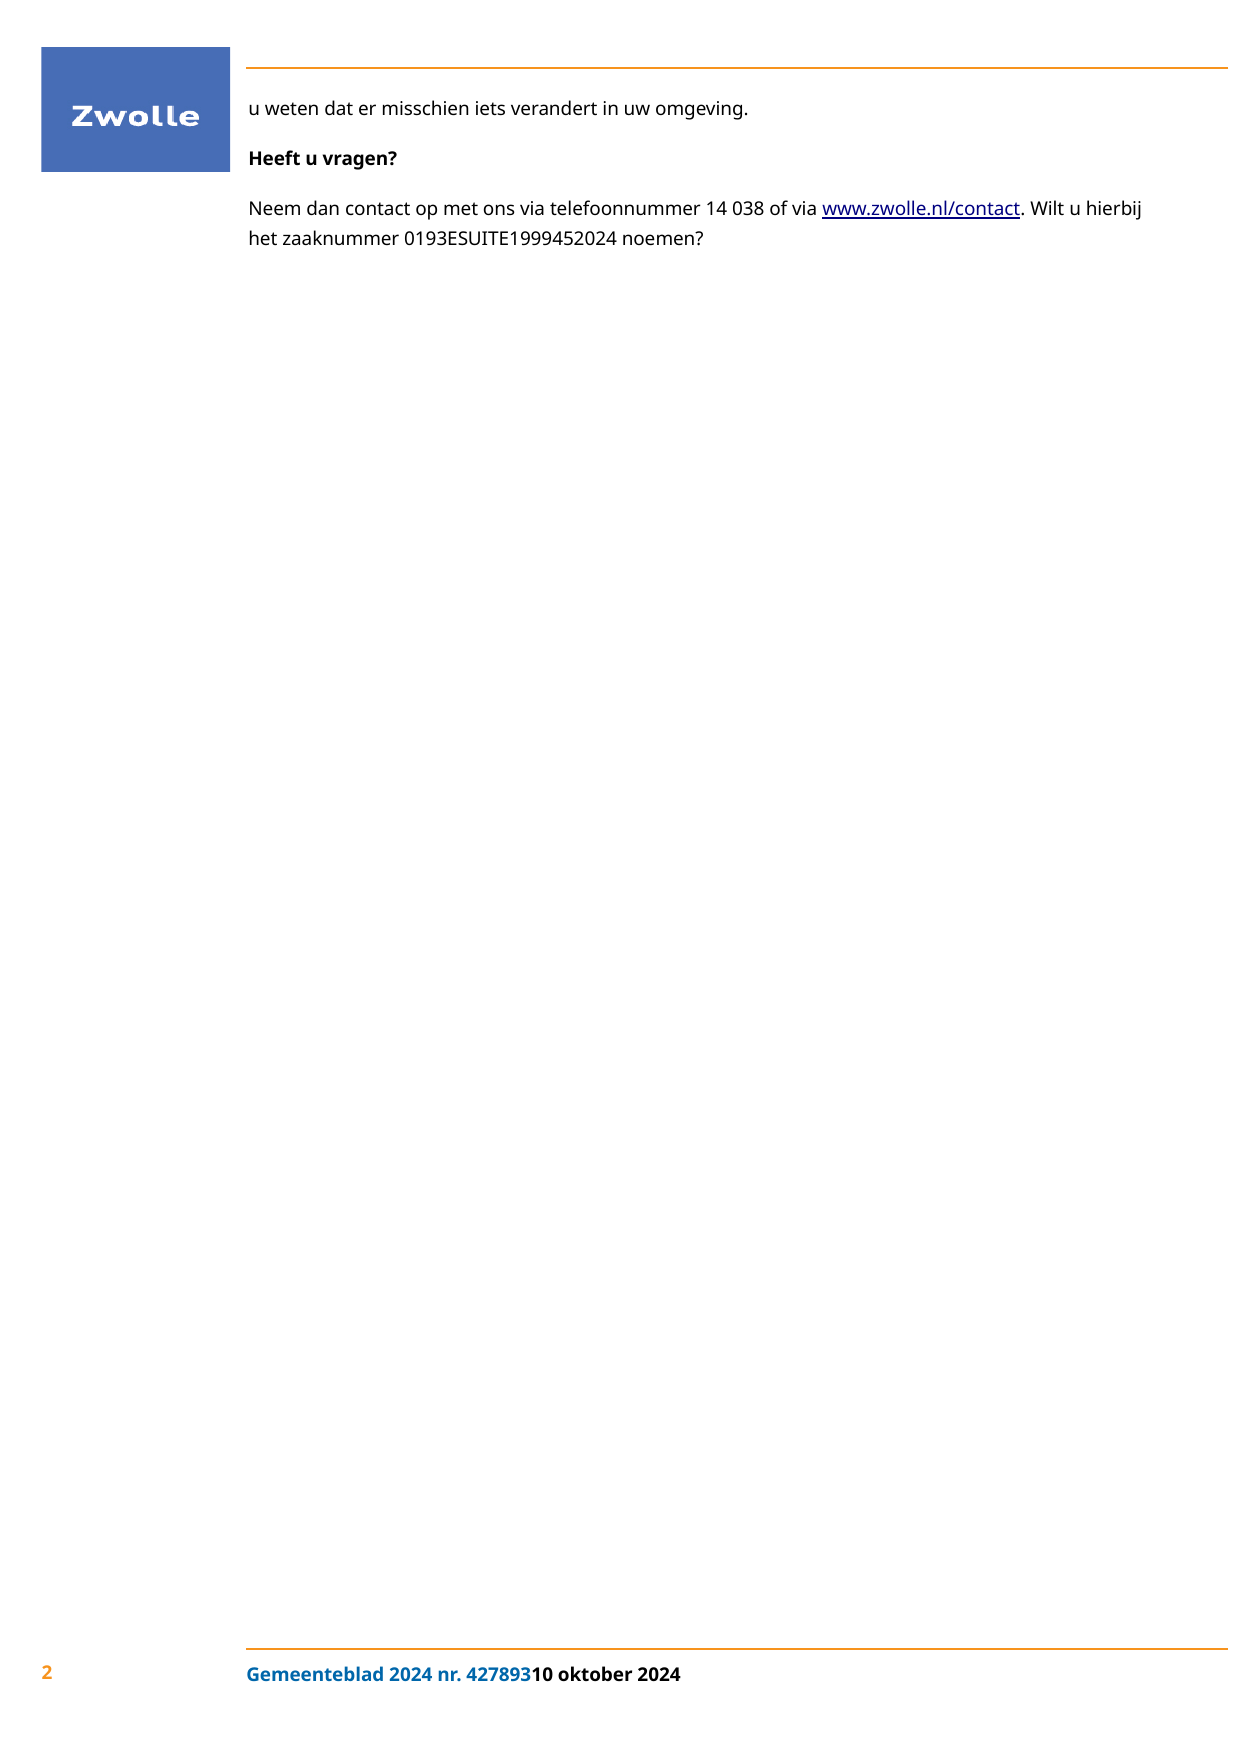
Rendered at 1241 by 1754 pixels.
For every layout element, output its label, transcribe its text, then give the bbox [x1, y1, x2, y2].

text Heeft u vragen? [248, 145, 1152, 171]
picture [41, 47, 231, 172]
text u weten dat er misschien iets verandert in uw omgeving. [248, 95, 1152, 121]
text Neem dan contact op met ons via telefoonnummer 14 038 of via www.zwolle.nl/contact. Wilt u hierbij het zaaknummer 0193ESUITE1999452024 noemen? [248, 196, 1152, 251]
